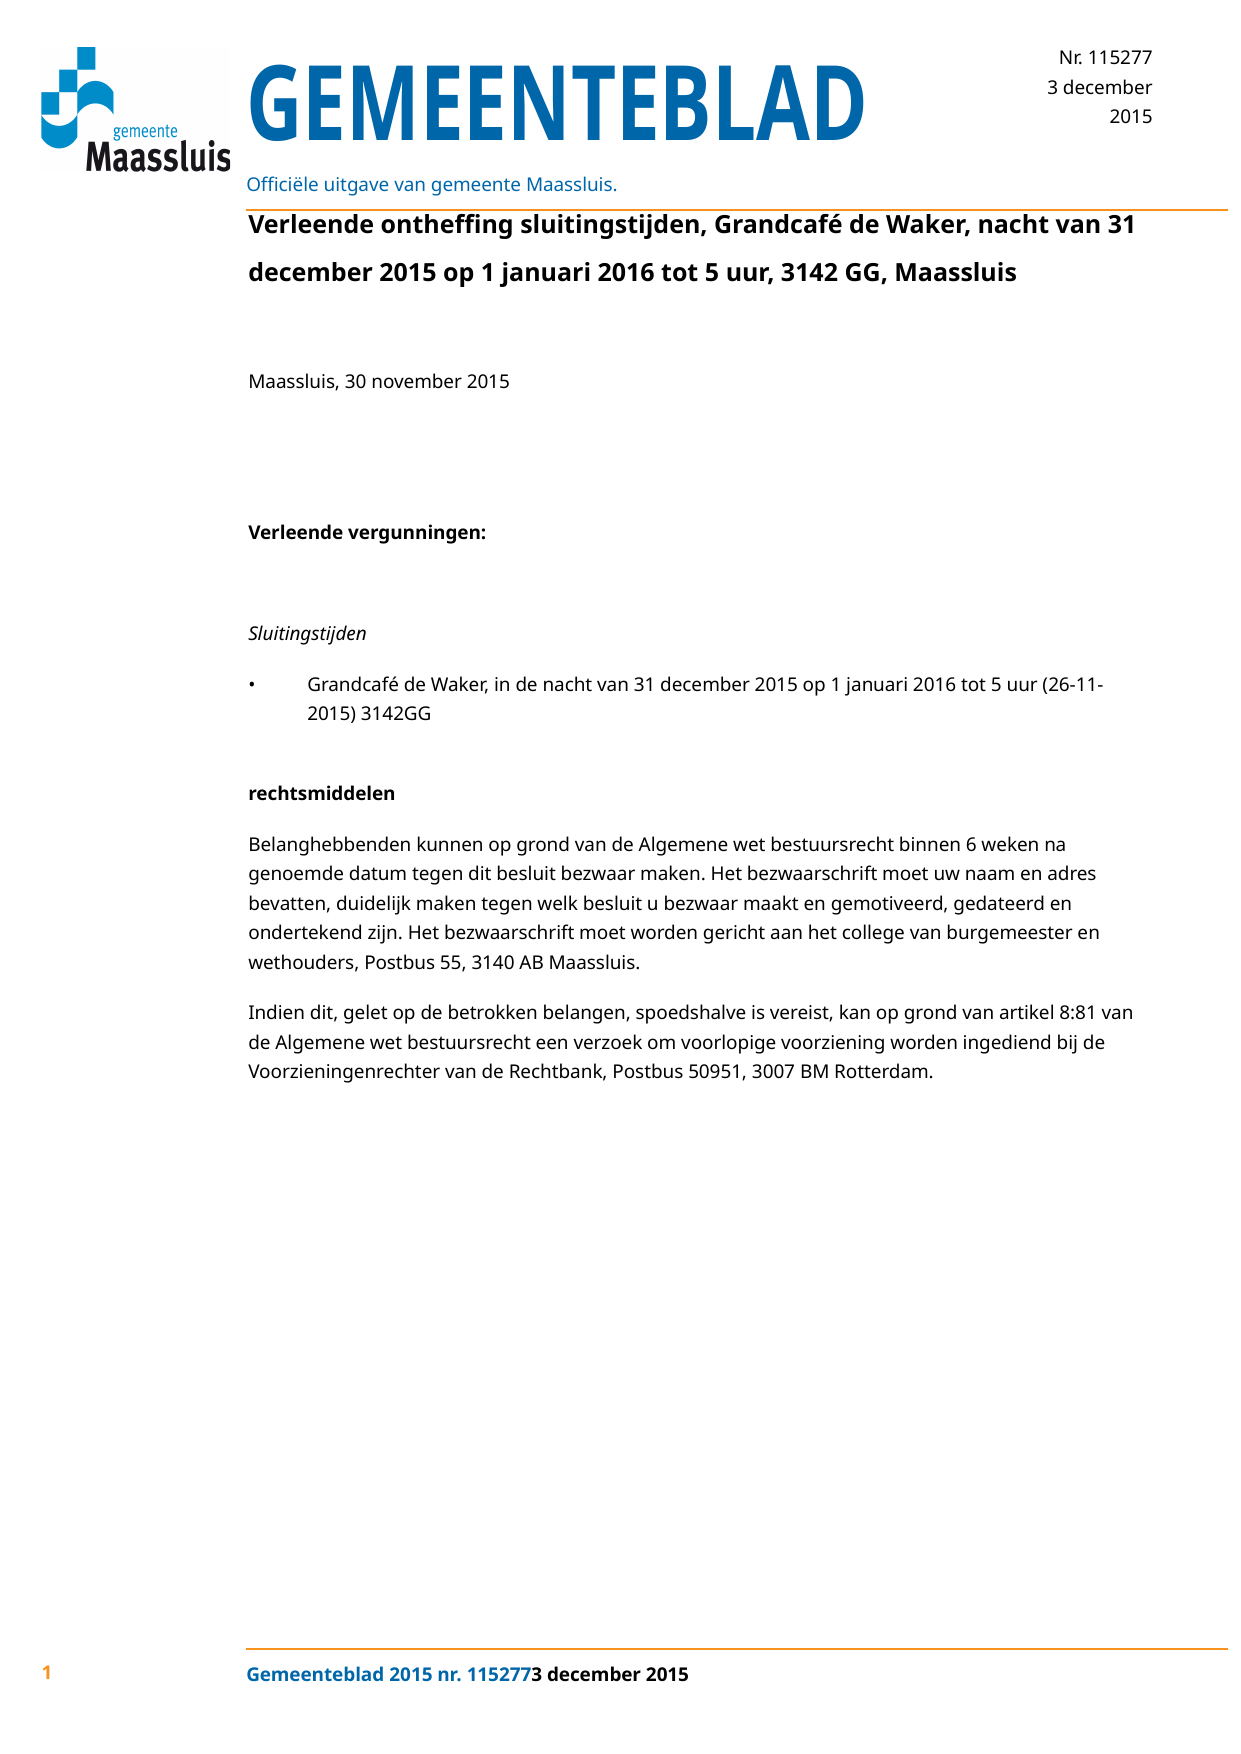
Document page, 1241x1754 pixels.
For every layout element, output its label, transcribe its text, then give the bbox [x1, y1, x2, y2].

text Indien dit, gelet op de betrokken belangen, spoedshalve is vereist, kan op grond van artikel 8:81 van de Algemene wet bestuursrecht een verzoek om voorlopige voorziening worden ingediend bij de Voorzieningenrechter van de Rechtbank, Postbus 50951, 3007 BM Rotterdam. [248, 999, 1152, 1084]
list Grandcafé de Waker, in de nacht van 31 december 2015 op 1 januari 2016 tot 5 uur (26-11-2015) 3142GG [248, 671, 1152, 726]
text Sluitingstijden [248, 620, 1152, 646]
picture [41, 47, 231, 172]
text Verleende vergunningen: [248, 519, 1152, 545]
text Maassluis, 30 november 2015 [248, 368, 1152, 394]
picture [41, 47, 77, 92]
text Verleende ontheffing sluitingstijden, Grandcafé de Waker, nacht van 31 december 2015 op 1 januari 2016 tot 5 uur, 3142 GG, Maassluis [248, 211, 1152, 288]
text Belanghebbenden kunnen op grond van de Algemene wet bestuursrecht binnen 6 weken na genoemde datum tegen dit besluit bezwaar maken. Het bezwaarschrift moet uw naam en adres bevatten, duidelijk maken tegen welk besluit u bezwaar maakt en gemotiveerd, gedateerd en ondertekend zijn. Het bezwaarschrift moet worden gericht aan het college van burgemeester en wethouders, Postbus 55, 3140 AB Maassluis. [248, 831, 1152, 975]
text rechtsmiddelen [248, 780, 1152, 806]
